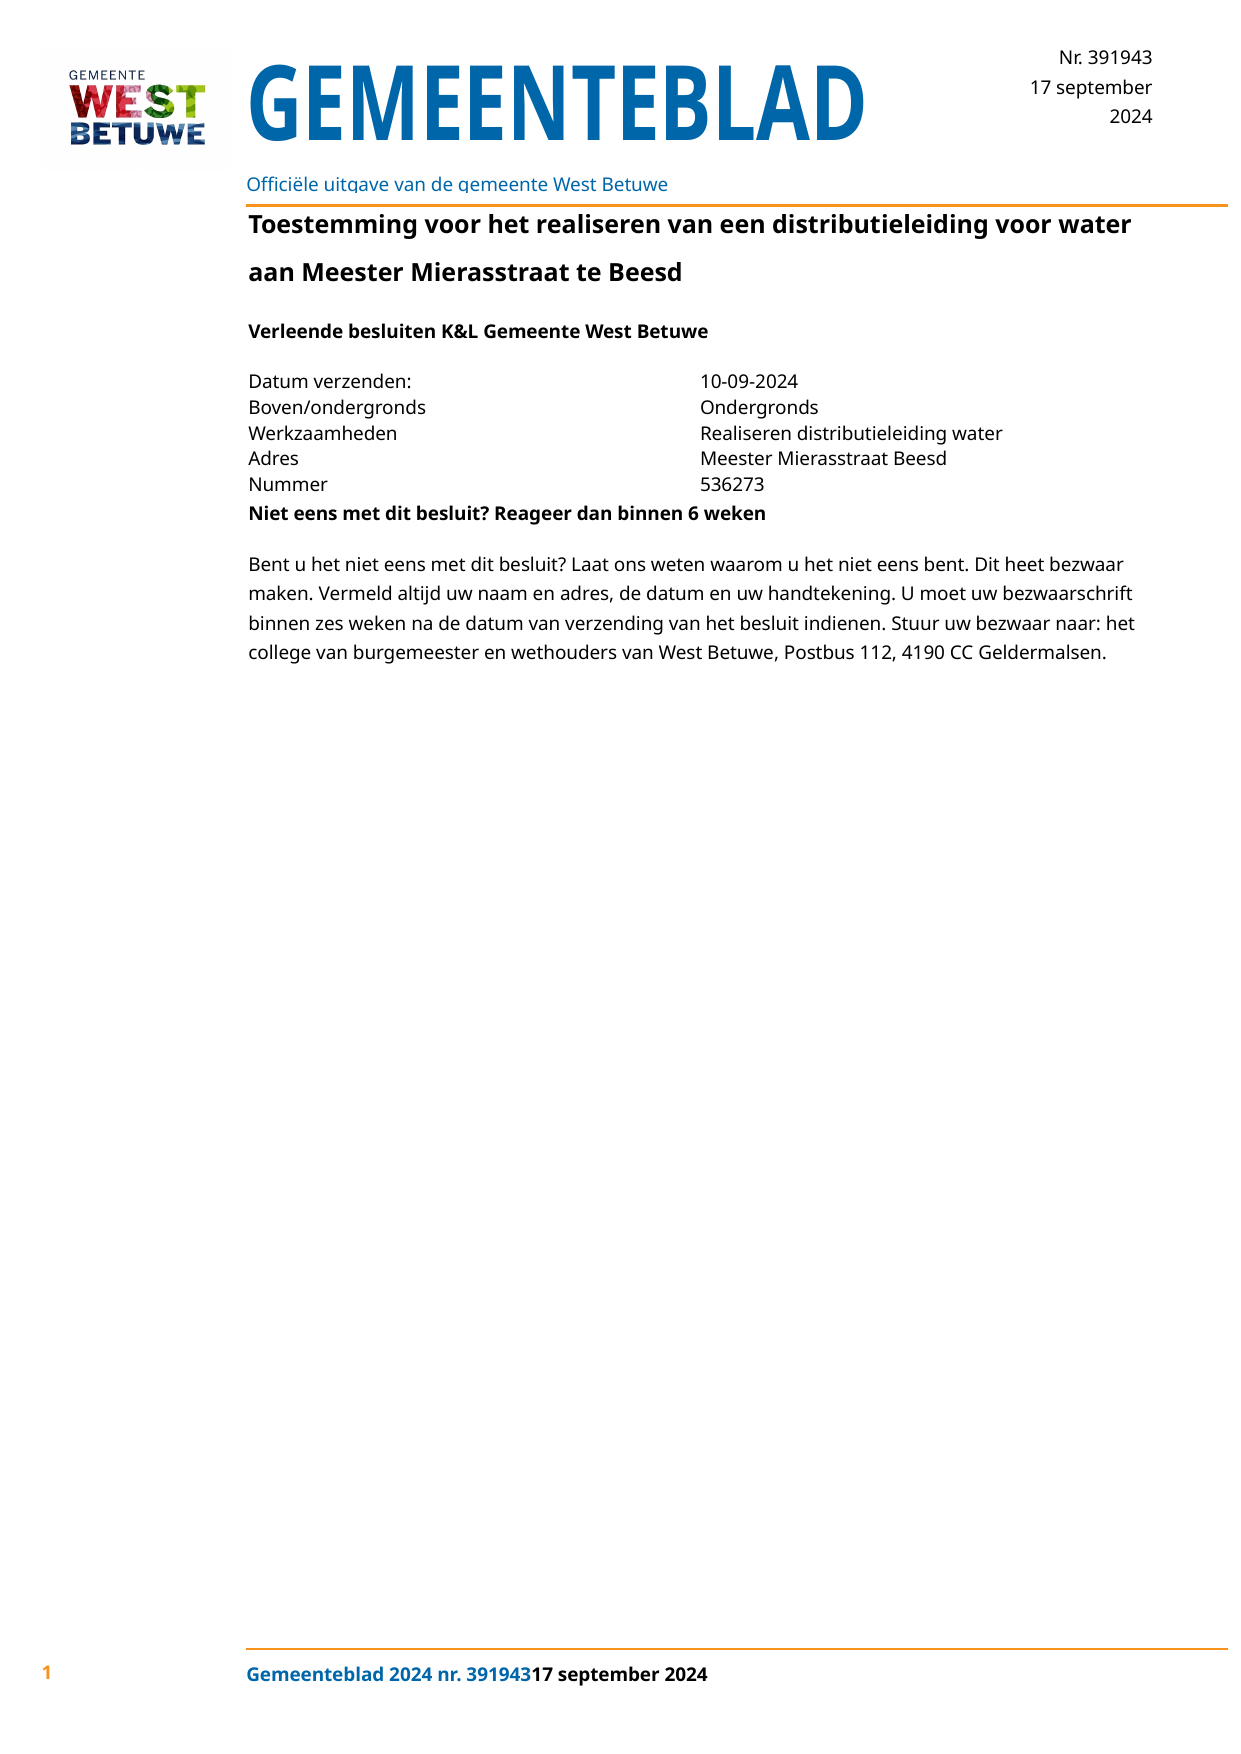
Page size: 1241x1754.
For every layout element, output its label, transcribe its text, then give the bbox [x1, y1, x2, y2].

text Bent u het niet eens met dit besluit? Laat ons weten waarom u het niet eens bent. Dit heet bezwaar maken. Vermeld altijd uw naam en adres, de datum en uw handtekening. U moet uw bezwaarschrift binnen zes weken na de datum van verzending van het besluit indienen. Stuur uw bezwaar naar: het college van burgemeester en wethouders van West Betuwe, Postbus 112, 4190 CC Geldermalsen. [248, 551, 1152, 665]
table_cell Ondergronds [700, 394, 1152, 420]
table_header Datum verzenden: [248, 369, 700, 394]
table_cell Meester Mierasstraat Beesd [700, 446, 1152, 471]
picture [41, 47, 231, 172]
table_cell Werkzaamheden [248, 420, 700, 446]
table_cell 536273 [700, 471, 1152, 497]
table_cell Boven/ondergronds [248, 394, 700, 420]
table_header 10-09-2024 [700, 369, 1152, 394]
text Verleende besluiten K&L Gemeente West Betuwe [248, 318, 1152, 344]
table_cell Nummer [248, 471, 700, 497]
text Niet eens met dit besluit? Reageer dan binnen 6 weken [248, 500, 1152, 526]
text Toestemming voor het realiseren van een distributieleiding voor water aan Meester Mierasstraat te Beesd [248, 207, 1152, 288]
table_cell Adres [248, 446, 700, 471]
table_cell Realiseren distributieleiding water [700, 420, 1152, 446]
